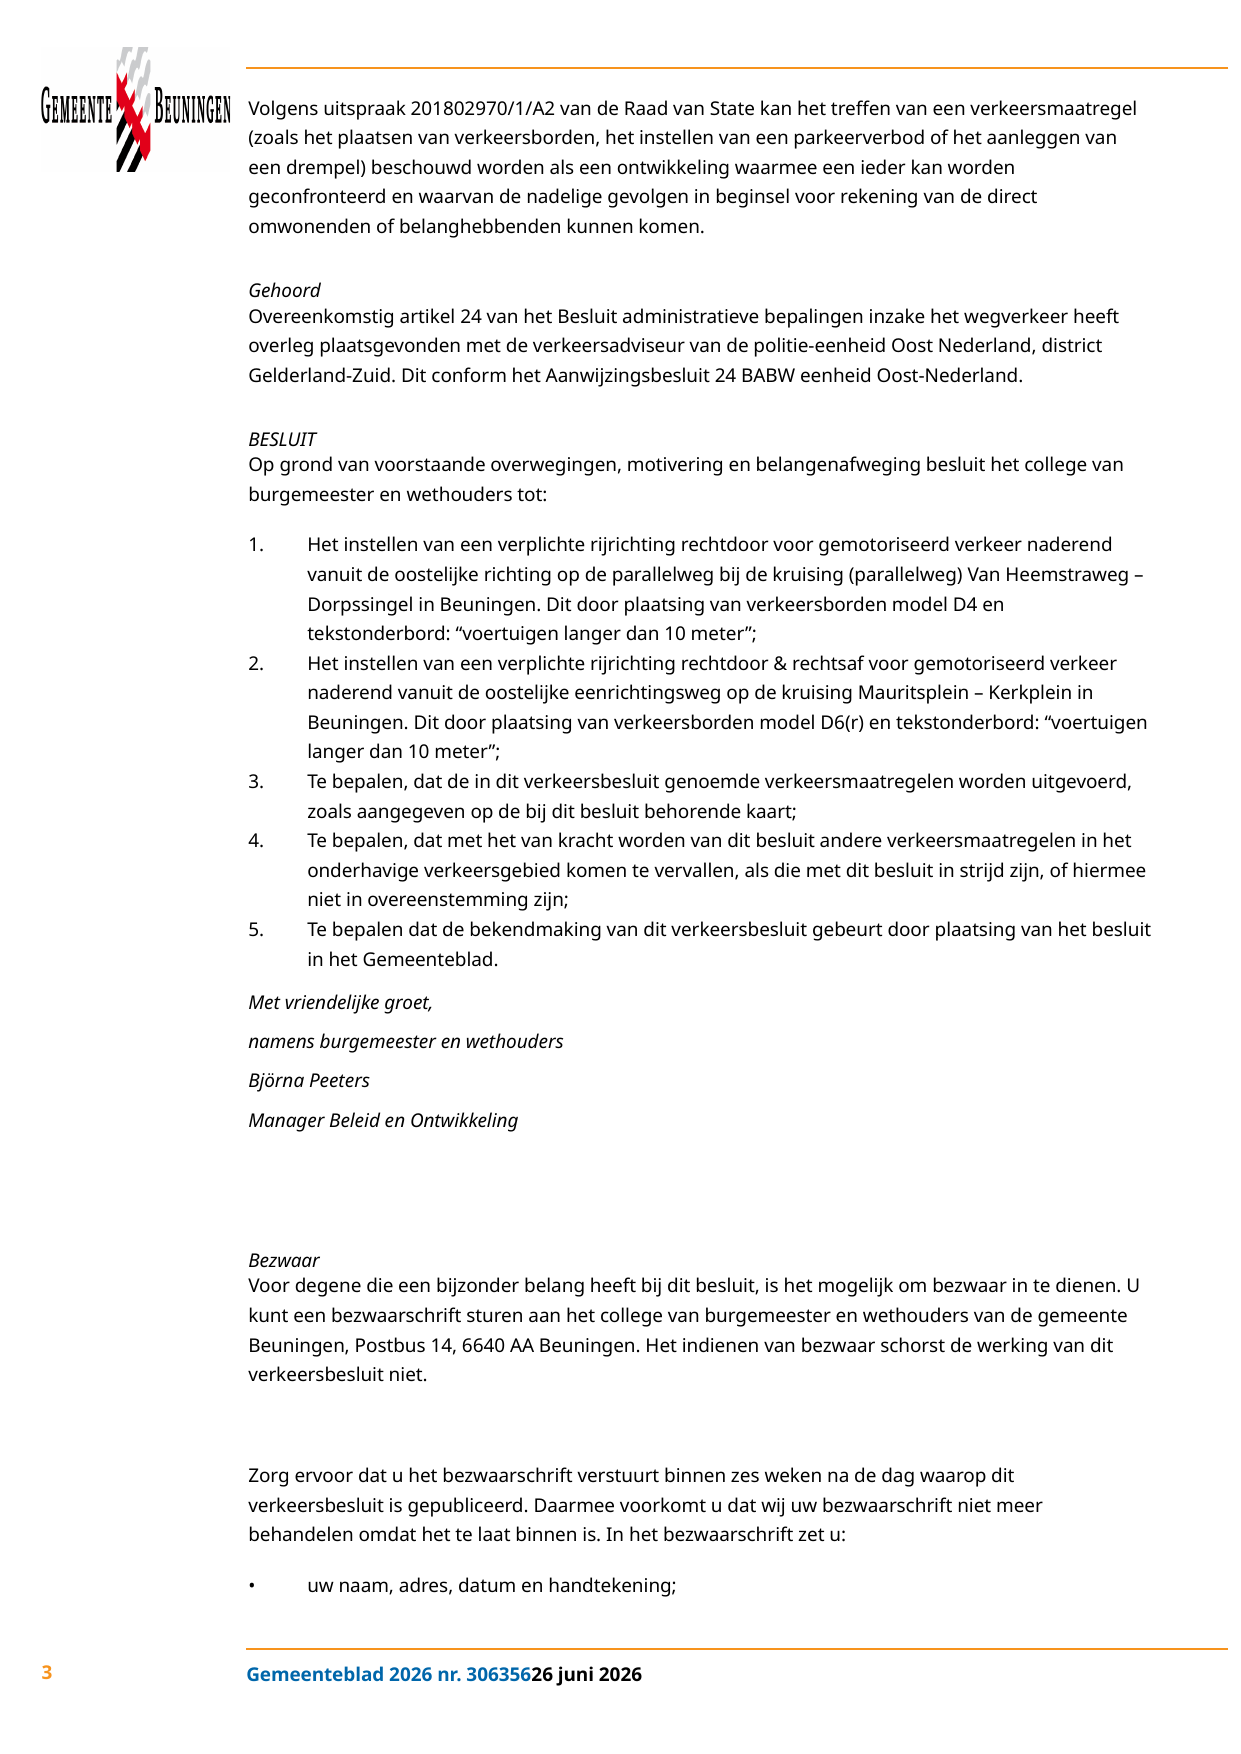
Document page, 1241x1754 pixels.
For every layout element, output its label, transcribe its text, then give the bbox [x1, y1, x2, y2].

text Volgens uitspraak 201802970/1/A2 van de Raad van State kan het treffen van een verkeersmaatregel (zoals het plaatsen van verkeersborden, het instellen van een parkeerverbod of het aanleggen van een drempel) beschouwd worden als een ontwikkeling waarmee een ieder kan worden geconfronteerd en waarvan de nadelige gevolgen in beginsel voor rekening van de direct omwonenden of belanghebbenden kunnen komen. [248, 95, 1152, 239]
text Voor degene die een bijzonder belang heeft bij dit besluit, is het mogelijk om bezwaar in te dienen. U kunt een bezwaarschrift sturen aan het college van burgemeester en wethouders van de gemeente Beuningen, Postbus 14, 6640 AA Beuningen. Het indienen van bezwaar schorst de werking van dit verkeersbesluit niet. [248, 1273, 1152, 1387]
list Te bepalen, dat met het van kracht worden van dit besluit andere verkeersmaatregelen in het onderhavige verkeersgebied komen te vervallen, als die met dit besluit in strijd zijn, of hiermee niet in overeenstemming zijn; [248, 827, 1152, 912]
text Manager Beleid en Ontwikkeling [248, 1107, 1152, 1132]
text Op grond van voorstaande overwegingen, motivering en belangenafweging besluit het college van burgemeester en wethouders tot: [248, 452, 1152, 507]
list uw naam, adres, datum en handtekening; [248, 1572, 1152, 1597]
text Bezwaar [248, 1247, 1152, 1273]
text namens burgemeester en wethouders [248, 1028, 1152, 1054]
text Gehoord [248, 277, 1152, 303]
list Te bepalen, dat de in dit verkeersbesluit genoemde verkeersmaatregelen worden uitgevoerd, zoals aangegeven op de bij dit besluit behorende kaart; [248, 768, 1152, 824]
picture [41, 47, 231, 172]
text Overeenkomstig artikel 24 van het Besluit administratieve bepalingen inzake het wegverkeer heeft overleg plaatsgevonden met de verkeersadviseur van de politie-eenheid Oost Nederland, district Gelderland-Zuid. Dit conform het Aanwijzingsbesluit 24 BABW eenheid Oost-Nederland. [248, 303, 1152, 388]
text BESLUIT [248, 426, 1152, 452]
list Het instellen van een verplichte rijrichting rechtdoor voor gemotoriseerd verkeer naderend vanuit de oostelijke richting op de parallelweg bij de kruising (parallelweg) Van Heemstraweg – Dorpssingel in Beuningen. Dit door plaatsing van verkeersborden model D4 en tekstonderbord: “voertuigen langer dan 10 meter”; [248, 532, 1152, 646]
text Met vriendelijke groet, [248, 989, 1152, 1015]
text Björna Peeters [248, 1067, 1152, 1093]
list Het instellen van een verplichte rijrichting rechtdoor & rechtsaf voor gemotoriseerd verkeer naderend vanuit de oostelijke eenrichtingsweg op de kruising Mauritsplein – Kerkplein in Beuningen. Dit door plaatsing van verkeersborden model D6(r) en tekstonderbord: “voertuigen langer dan 10 meter”; [248, 650, 1152, 764]
list Te bepalen dat de bekendmaking van dit verkeersbesluit gebeurt door plaatsing van het besluit in het Gemeenteblad. [248, 916, 1152, 972]
text Zorg ervoor dat u het bezwaarschrift verstuurt binnen zes weken na de dag waarop dit verkeersbesluit is gepubliceerd. Daarmee voorkomt u dat wij uw bezwaarschrift niet meer behandelen omdat het te laat binnen is. In het bezwaarschrift zet u: [248, 1462, 1152, 1547]
